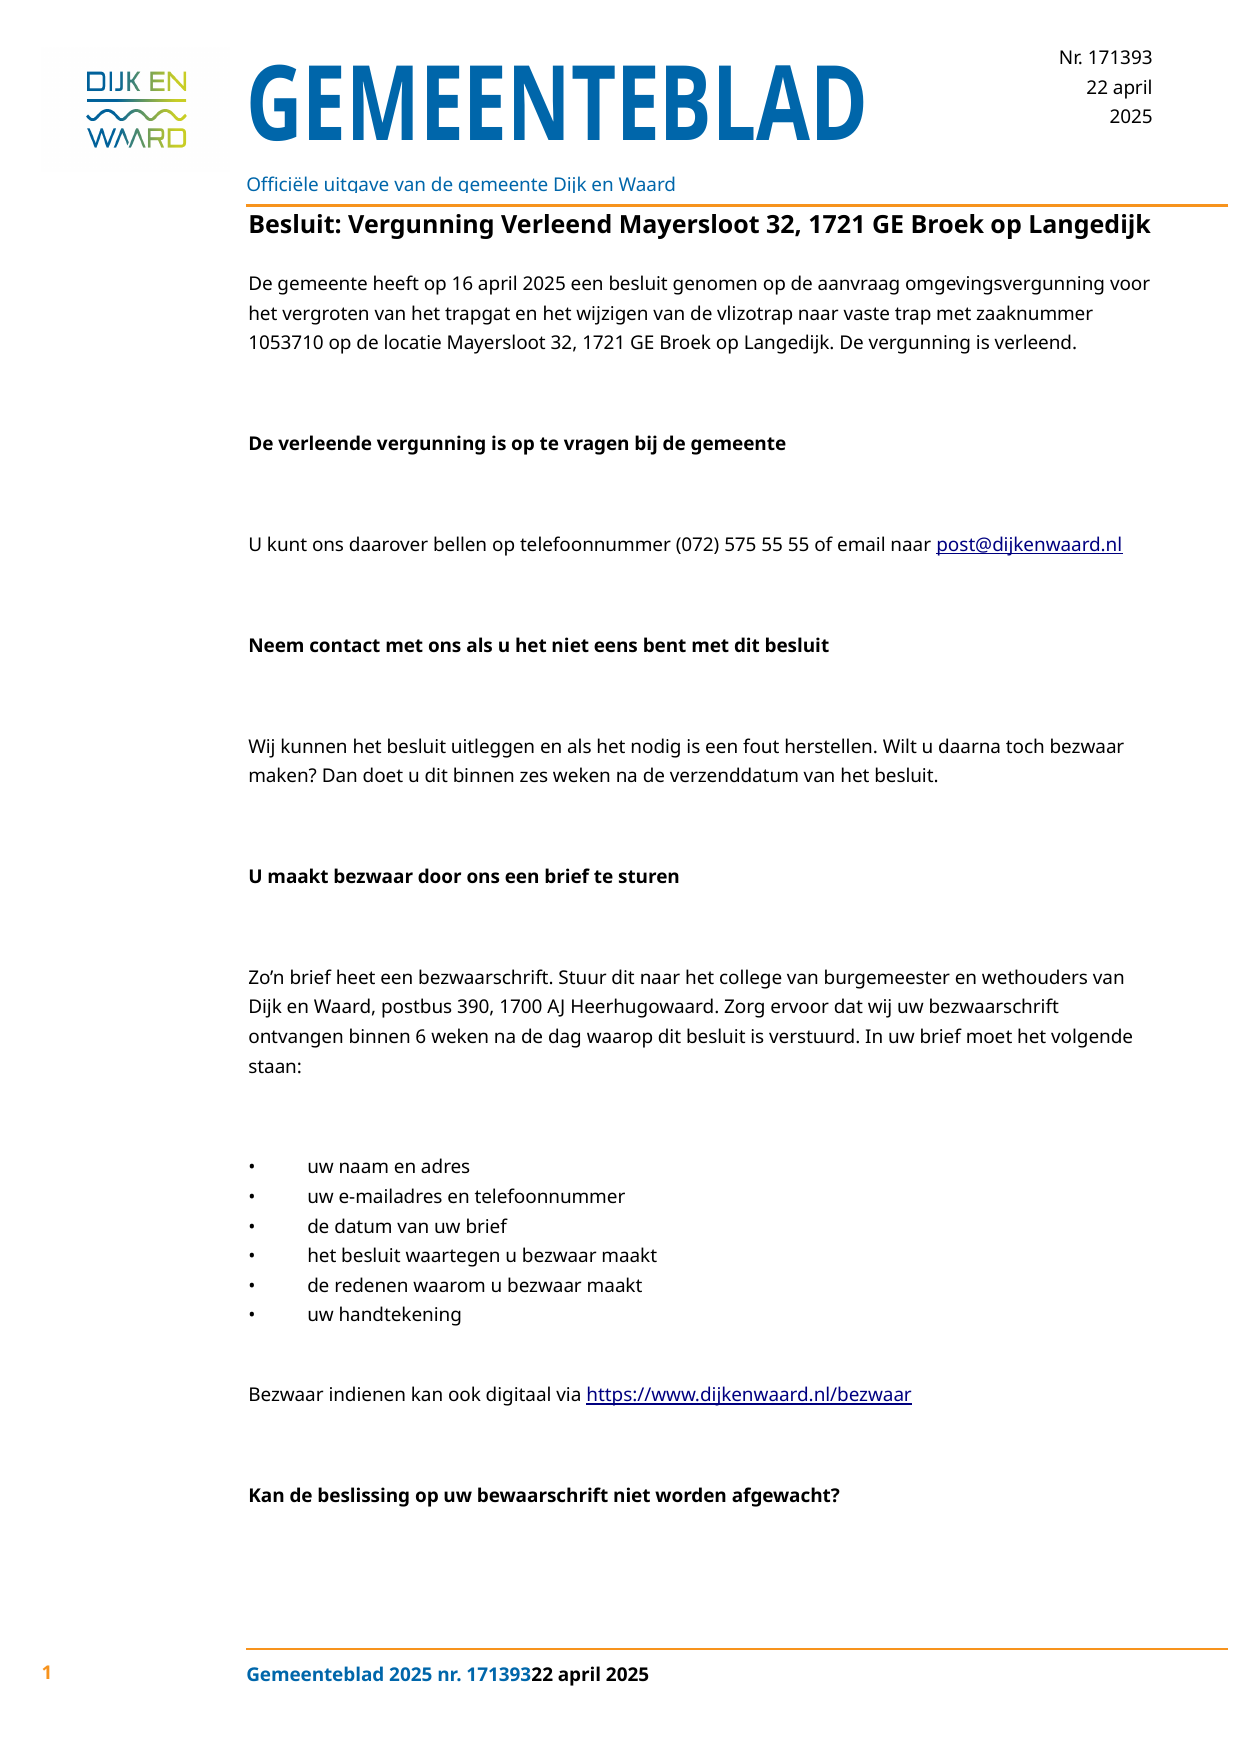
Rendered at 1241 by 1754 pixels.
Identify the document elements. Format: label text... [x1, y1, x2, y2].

text U kunt ons daarover bellen op telefoonnummer (072) 575 55 55 of email naar post@dijkenwaard.nl [248, 531, 1152, 557]
text De gemeente heeft op 16 april 2025 een besluit genomen op de aanvraag omgevingsvergunning voor het vergroten van het trapgat en het wijzigen van de vlizotrap naar vaste trap met zaaknummer 1053710 op de locatie Mayersloot 32, 1721 GE Broek op Langedijk. De vergunning is verleend. [248, 270, 1152, 355]
text De verleende vergunning is op te vragen bij de gemeente [248, 430, 1152, 456]
text Besluit: Vergunning Verleend Mayersloot 32, 1721 GE Broek op Langedijk [248, 207, 1152, 241]
list uw naam en adres [248, 1154, 1152, 1179]
text Kan de beslissing op uw bewaarschrift niet worden afgewacht? [248, 1482, 1152, 1508]
picture [41, 47, 231, 172]
list de datum van uw brief [248, 1213, 1152, 1238]
list uw e-mailadres en telefoonnummer [248, 1183, 1152, 1209]
text Bezwaar indienen kan ook digitaal via https://www.dijkenwaard.nl/bezwaar [248, 1382, 1152, 1407]
list de redenen waarom u bezwaar maakt [248, 1272, 1152, 1298]
text Zo’n brief heet een bezwaarschrift. Stuur dit naar het college van burgemeester en wethouders van Dijk en Waard, postbus 390, 1700 AJ Heerhugowaard. Zorg ervoor dat wij uw bezwaarschrift ontvangen binnen 6 weken na de dag waarop dit besluit is verstuurd. In uw brief moet het volgende staan: [248, 964, 1152, 1078]
text Wij kunnen het besluit uitleggen en als het nodig is een fout herstellen. Wilt u daarna toch bezwaar maken? Dan doet u dit binnen zes weken na de verzenddatum van het besluit. [248, 733, 1152, 788]
list het besluit waartegen u bezwaar maakt [248, 1242, 1152, 1268]
list uw handtekening [248, 1302, 1152, 1327]
text U maakt bezwaar door ons een brief te sturen [248, 863, 1152, 889]
text Neem contact met ons als u het niet eens bent met dit besluit [248, 632, 1152, 658]
